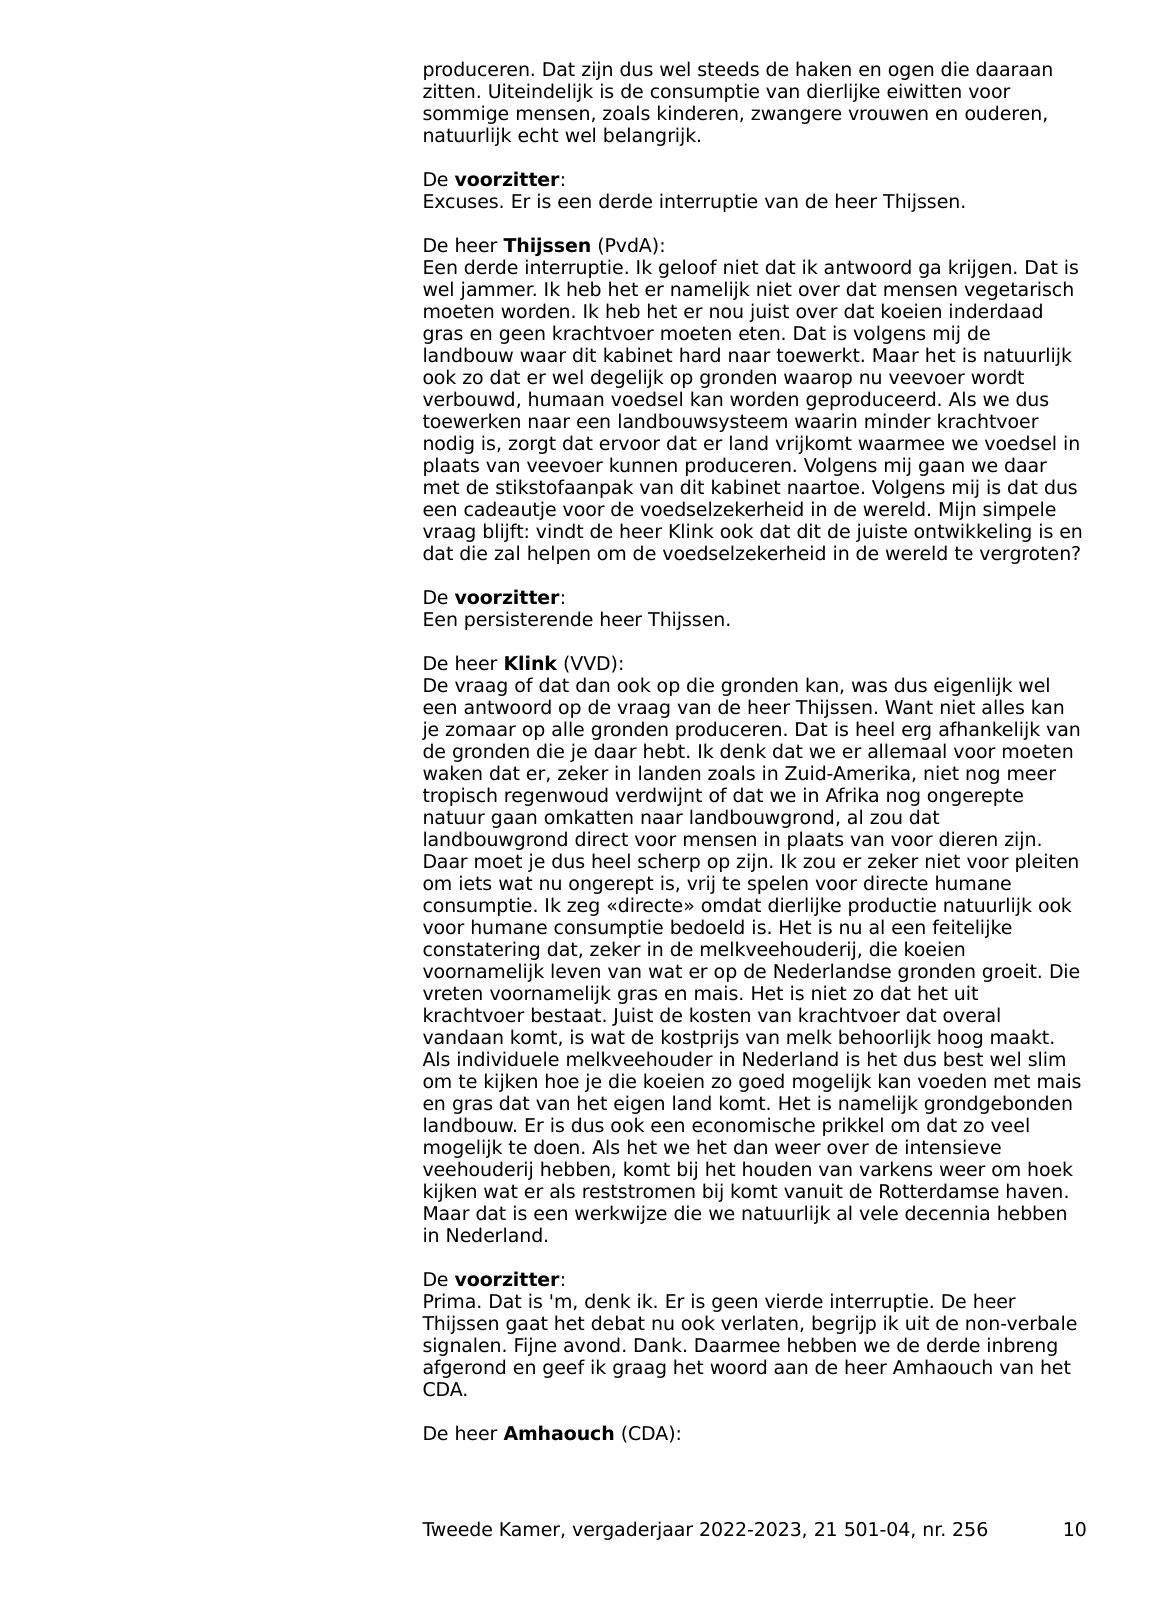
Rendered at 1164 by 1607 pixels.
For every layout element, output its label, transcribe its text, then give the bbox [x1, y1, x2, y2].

text De heer Amhaouch (CDA): [422, 1423, 1087, 1445]
text De voorzitter: [422, 587, 1087, 609]
text De voorzitter: [422, 1269, 1087, 1291]
text Prima. Dat is 'm, denk ik. Er is geen vierde interruptie. De heer Thijssen gaat het debat nu ook verlaten, begrijp ik uit de non-verbale signalen. Fijne avond. Dank. Daarmee hebben we de derde inbreng afgerond en geef ik graag het woord aan de heer Amhaouch van het CDA. [422, 1291, 1087, 1401]
text De vraag of dat dan ook op die gronden kan, was dus eigenlijk wel een antwoord op de vraag van de heer Thijssen. Want niet alles kan je zomaar op alle gronden produceren. Dat is heel erg afhankelijk van de gronden die je daar hebt. Ik denk dat we er allemaal voor moeten waken dat er, zeker in landen zoals in Zuid-Amerika, niet nog meer tropisch regenwoud verdwijnt of dat we in Afrika nog ongerepte natuur gaan omkatten naar landbouwgrond, al zou dat landbouwgrond direct voor mensen in plaats van voor dieren zijn. Daar moet je dus heel scherp op zijn. Ik zou er zeker niet voor pleiten om iets wat nu ongerept is, vrij te spelen voor directe humane consumptie. Ik zeg «directe» omdat dierlijke productie natuurlijk ook voor humane consumptie bedoeld is. Het is nu al een feitelijke constatering dat, zeker in de melkveehouderij, die koeien voornamelijk leven van wat er op de Nederlandse gronden groeit. Die vreten voornamelijk gras en mais. Het is niet zo dat het uit krachtvoer bestaat. Juist de kosten van krachtvoer dat overal vandaan komt, is wat de kostprijs van melk behoorlijk hoog maakt. Als individuele melkveehouder in Nederland is het dus best wel slim om te kijken hoe je die koeien zo goed mogelijk kan voeden met mais en gras dat van het eigen land komt. Het is namelijk grondgebonden landbouw. Er is dus ook een economische prikkel om dat zo veel mogelijk te doen. Als het we het dan weer over de intensieve veehouderij hebben, komt bij het houden van varkens weer om hoek kijken wat er als reststromen bij komt vanuit de Rotterdamse haven. Maar dat is een werkwijze die we natuurlijk al vele decennia hebben in Nederland. [422, 675, 1087, 1247]
text Een persisterende heer Thijssen. [422, 609, 1087, 631]
text Excuses. Er is een derde interruptie van de heer Thijssen. [422, 191, 1087, 213]
text De heer Thijssen (PvdA): [422, 235, 1087, 257]
text produceren. Dat zijn dus wel steeds de haken en ogen die daaraan zitten. Uiteindelijk is de consumptie van dierlijke eiwitten voor sommige mensen, zoals kinderen, zwangere vrouwen en ouderen, natuurlijk echt wel belangrijk. [422, 59, 1087, 147]
text De voorzitter: [422, 169, 1087, 191]
text De heer Klink (VVD): [422, 653, 1087, 675]
text Een derde interruptie. Ik geloof niet dat ik antwoord ga krijgen. Dat is wel jammer. Ik heb het er namelijk niet over dat mensen vegetarisch moeten worden. Ik heb het er nou juist over dat koeien inderdaad gras en geen krachtvoer moeten eten. Dat is volgens mij de landbouw waar dit kabinet hard naar toewerkt. Maar het is natuurlijk ook zo dat er wel degelijk op gronden waarop nu veevoer wordt verbouwd, humaan voedsel kan worden geproduceerd. Als we dus toewerken naar een landbouwsysteem waarin minder krachtvoer nodig is, zorgt dat ervoor dat er land vrijkomt waarmee we voedsel in plaats van veevoer kunnen produceren. Volgens mij gaan we daar met de stikstofaanpak van dit kabinet naartoe. Volgens mij is dat dus een cadeautje voor de voedselzekerheid in de wereld. Mijn simpele vraag blijft: vindt de heer Klink ook dat dit de juiste ontwikkeling is en dat die zal helpen om de voedselzekerheid in de wereld te vergroten? [422, 257, 1087, 565]
